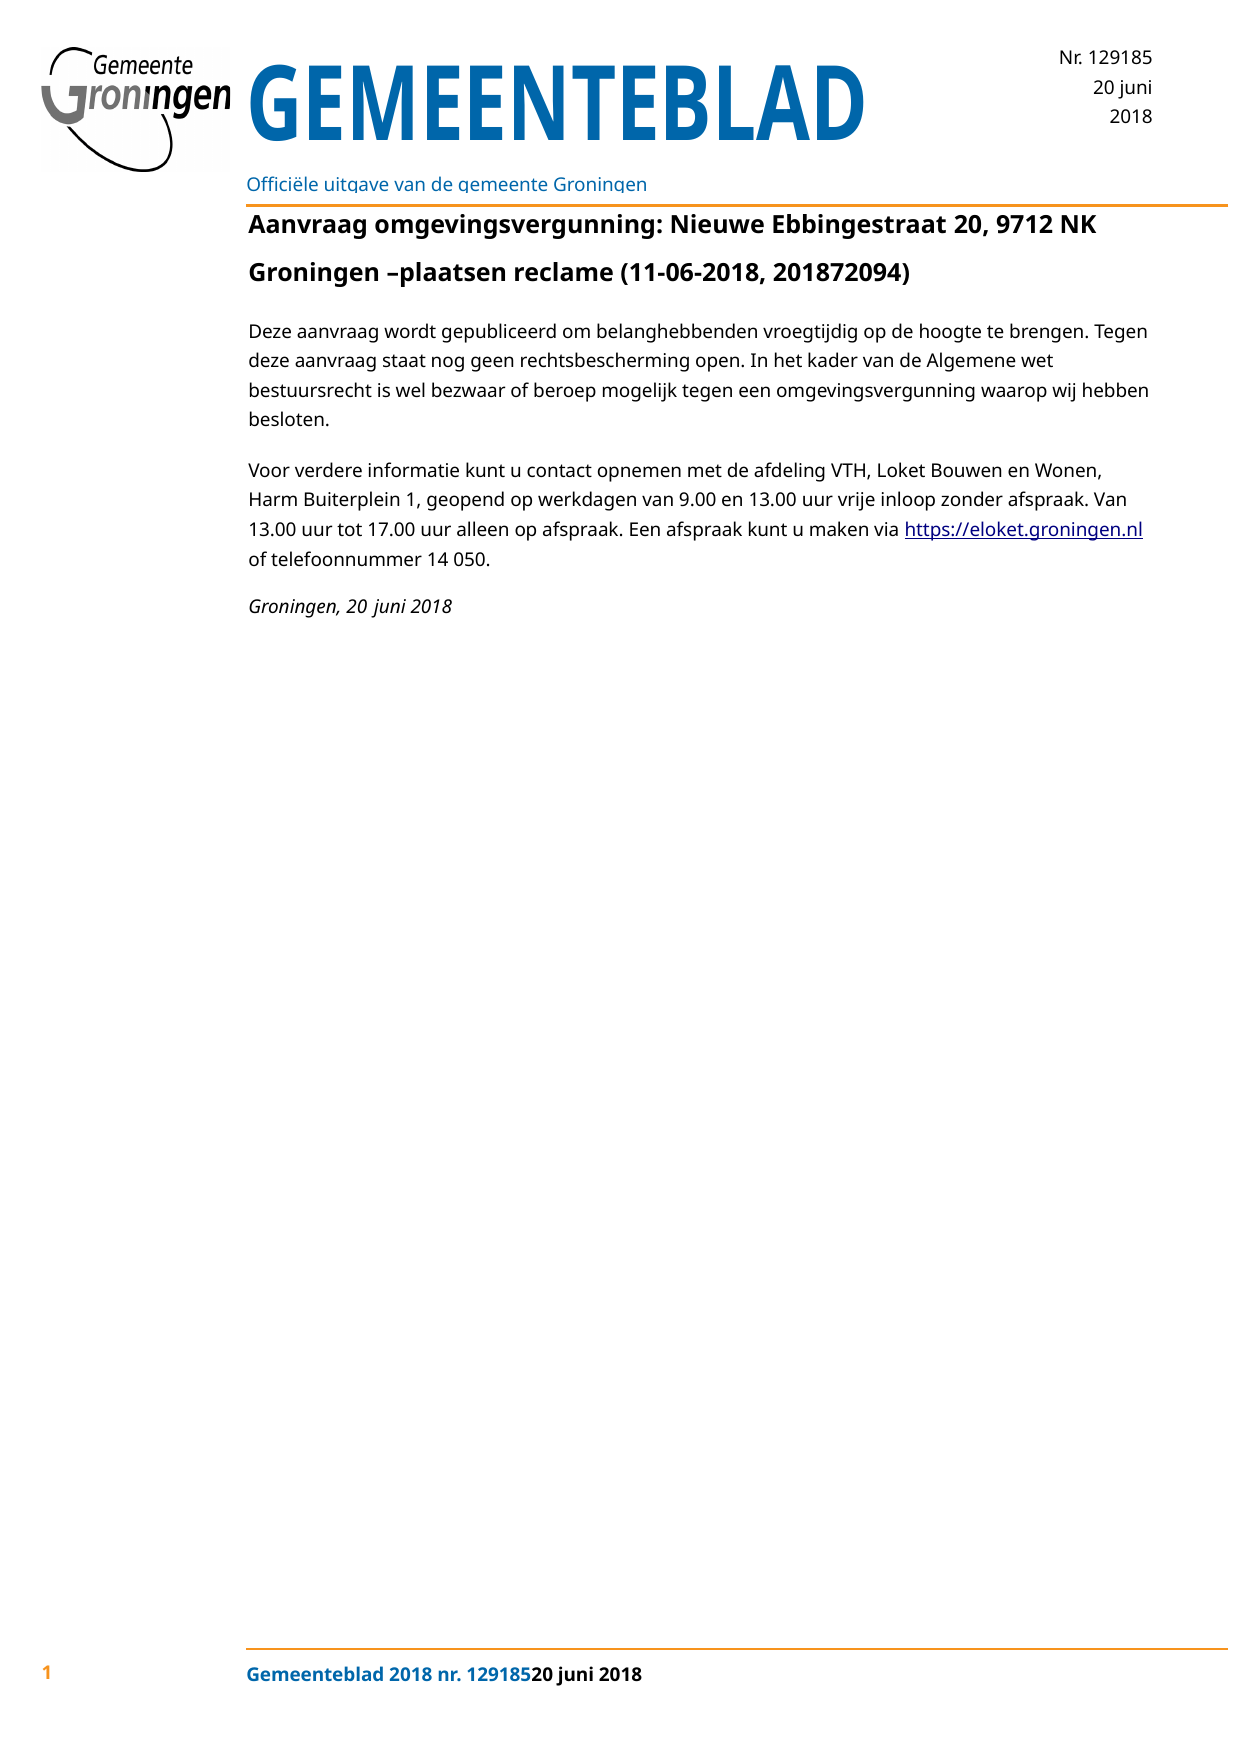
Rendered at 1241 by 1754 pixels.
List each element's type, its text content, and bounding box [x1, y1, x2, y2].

text Voor verdere informatie kunt u contact opnemen met de afdeling VTH, Loket Bouwen en Wonen, Harm Buiterplein 1, geopend op werkdagen van 9.00 en 13.00 uur vrije inloop zonder afspraak. Van 13.00 uur tot 17.00 uur alleen op afspraak. Een afspraak kunt u maken via https://eloket.groningen.nl of telefoonnummer 14 050. [248, 457, 1152, 572]
text Aanvraag omgevingsvergunning: Nieuwe Ebbingestraat 20, 9712 NK Groningen –plaatsen reclame (11-06-2018, 201872094) [248, 207, 1152, 288]
text Deze aanvraag wordt gepubliceerd om belanghebbenden vroegtijdig op de hoogte te brengen. Tegen deze aanvraag staat nog geen rechtsbescherming open. In het kader van de Algemene wet bestuursrecht is wel bezwaar of beroep mogelijk tegen een omgevingsvergunning waarop wij hebben besloten. [248, 318, 1152, 432]
text Groningen, 20 juni 2018 [248, 594, 1152, 619]
picture [41, 47, 231, 172]
